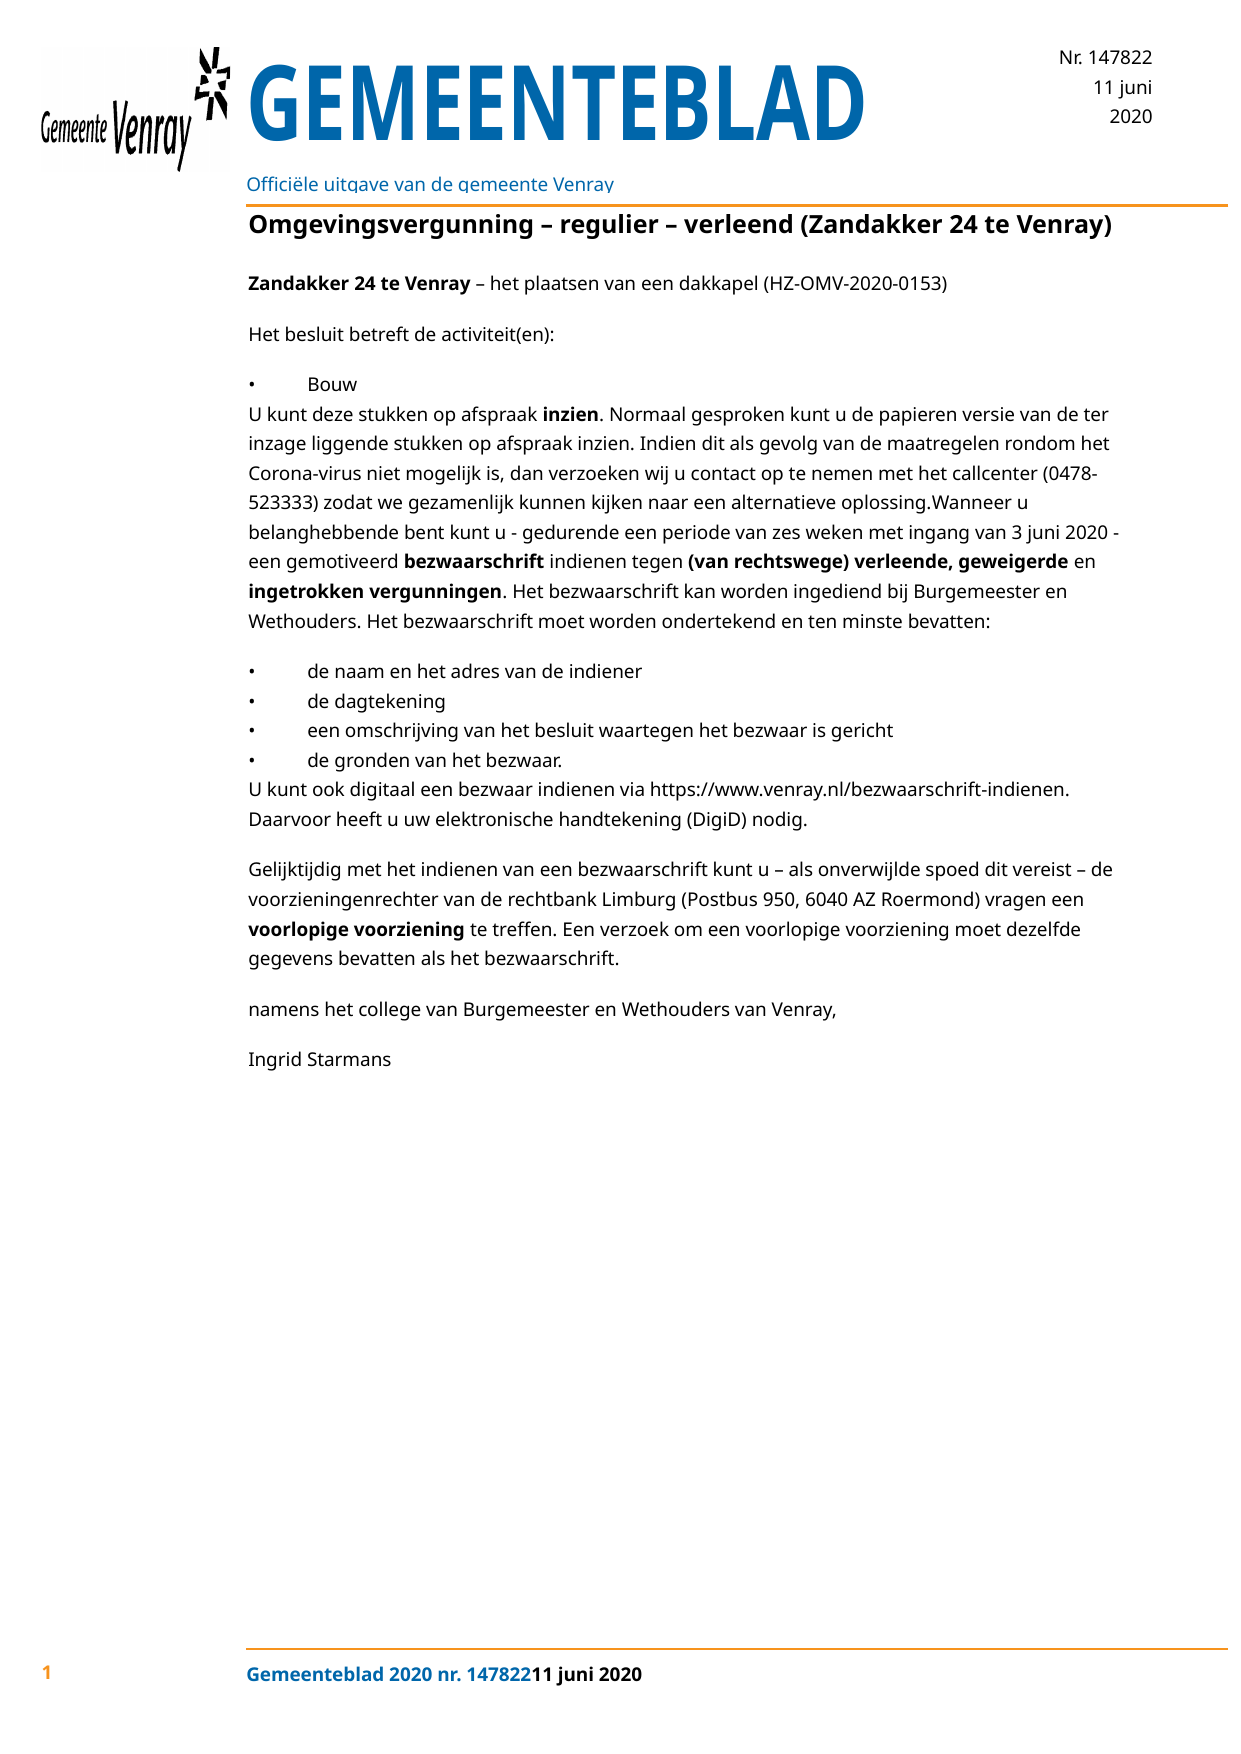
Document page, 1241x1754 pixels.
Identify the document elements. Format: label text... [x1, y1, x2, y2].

list Bouw [248, 371, 1152, 397]
text Het besluit betreft de activiteit(en): [248, 321, 1152, 346]
text Zandakker 24 te Venray – het plaatsen van een dakkapel (HZ-OMV-2020-0153) [248, 270, 1152, 296]
text namens het college van Burgemeester en Wethouders van Venray, [248, 996, 1152, 1021]
text Omgevingsvergunning – regulier – verleend (Zandakker 24 te Venray) [248, 207, 1152, 241]
list een omschrijving van het besluit waartegen het bezwaar is gericht [248, 717, 1152, 743]
list de dagtekening [248, 688, 1152, 713]
list de naam en het adres van de indiener [248, 658, 1152, 684]
text U kunt deze stukken op afspraak inzien. Normaal gesproken kunt u de papieren versie van de ter inzage liggende stukken op afspraak inzien. Indien dit als gevolg van de maatregelen rondom het Corona-virus niet mogelijk is, dan verzoeken wij u contact op te nemen met het callcenter (0478-523333) zodat we gezamenlijk kunnen kijken naar een alternatieve oplossing.Wanneer u belanghebbende bent kunt u - gedurende een periode van zes weken met ingang van 3 juni 2020 - een gemotiveerd bezwaarschrift indienen tegen (van rechtswege) verleende, geweigerde en ingetrokken vergunningen. Het bezwaarschrift kan worden ingediend bij Burgemeester en Wethouders. Het bezwaarschrift moet worden ondertekend en ten minste bevatten: [248, 401, 1152, 633]
text Ingrid Starmans [248, 1046, 1152, 1072]
text U kunt ook digitaal een bezwaar indienen via https://www.venray.nl/bezwaarschrift-indienen. Daarvoor heeft u uw elektronische handtekening (DigiD) nodig. [248, 777, 1152, 832]
picture [41, 47, 231, 172]
list de gronden van het bezwaar. [248, 747, 1152, 773]
text Gelijktijdig met het indienen van een bezwaarschrift kunt u – als onverwijlde spoed dit vereist – de voorzieningenrechter van de rechtbank Limburg (Postbus 950, 6040 AZ Roermond) vragen een voorlopige voorziening te treffen. Een verzoek om een voorlopige voorziening moet dezelfde gegevens bevatten als het bezwaarschrift. [248, 857, 1152, 971]
